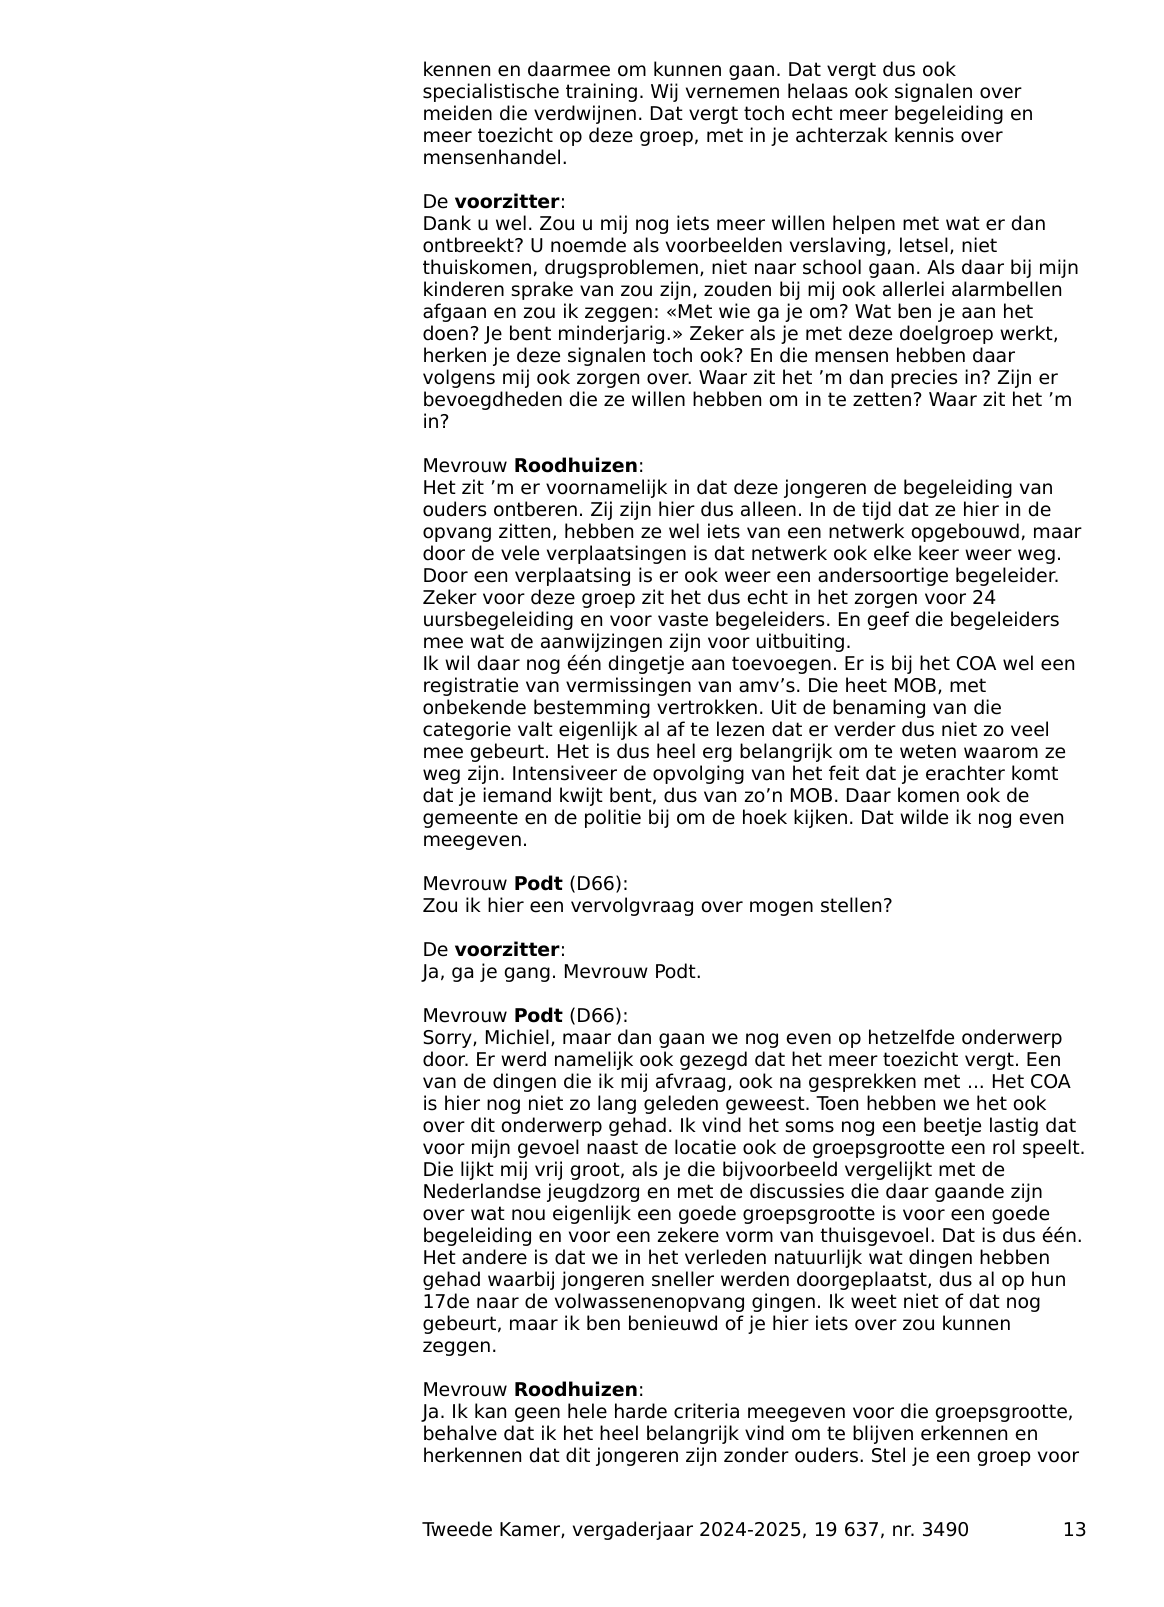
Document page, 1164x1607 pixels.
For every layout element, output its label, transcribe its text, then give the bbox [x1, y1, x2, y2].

text Ja. Ik kan geen hele harde criteria meegeven voor die groepsgrootte, behalve dat ik het heel belangrijk vind om te blijven erkennen en herkennen dat dit jongeren zijn zonder ouders. Stel je een groep voor [422, 1401, 1087, 1467]
text Mevrouw Roodhuizen: [422, 455, 1087, 477]
text Sorry, Michiel, maar dan gaan we nog even op hetzelfde onderwerp door. Er werd namelijk ook gezegd dat het meer toezicht vergt. Een van de dingen die ik mij afvraag, ook na gesprekken met ... Het COA is hier nog niet zo lang geleden geweest. Toen hebben we het ook over dit onderwerp gehad. Ik vind het soms nog een beetje lastig dat voor mijn gevoel naast de locatie ook de groepsgrootte een rol speelt. Die lijkt mij vrij groot, als je die bijvoorbeeld vergelijkt met de Nederlandse jeugdzorg en met de discussies die daar gaande zijn over wat nou eigenlijk een goede groepsgrootte is voor een goede begeleiding en voor een zekere vorm van thuisgevoel. Dat is dus één. Het andere is dat we in het verleden natuurlijk wat dingen hebben gehad waarbij jongeren sneller werden doorgeplaatst, dus al op hun 17de naar de volwassenenopvang gingen. Ik weet niet of dat nog gebeurt, maar ik ben benieuwd of je hier iets over zou kunnen zeggen. [422, 1027, 1087, 1357]
text Ik wil daar nog één dingetje aan toevoegen. Er is bij het COA wel een registratie van vermissingen van amv’s. Die heet MOB, met onbekende bestemming vertrokken. Uit de benaming van die categorie valt eigenlijk al af te lezen dat er verder dus niet zo veel mee gebeurt. Het is dus heel erg belangrijk om te weten waarom ze weg zijn. Intensiveer de opvolging van het feit dat je erachter komt dat je iemand kwijt bent, dus van zo’n MOB. Daar komen ook de gemeente en de politie bij om de hoek kijken. Dat wilde ik nog even meegeven. [422, 653, 1087, 851]
text Mevrouw Roodhuizen: [422, 1379, 1087, 1401]
text Mevrouw Podt (D66): [422, 1005, 1087, 1027]
text Mevrouw Podt (D66): [422, 873, 1087, 895]
text Het zit ’m er voornamelijk in dat deze jongeren de begeleiding van ouders ontberen. Zij zijn hier dus alleen. In de tijd dat ze hier in de opvang zitten, hebben ze wel iets van een netwerk opgebouwd, maar door de vele verplaatsingen is dat netwerk ook elke keer weer weg. Door een verplaatsing is er ook weer een andersoortige begeleider. Zeker voor deze groep zit het dus echt in het zorgen voor 24 uursbegeleiding en voor vaste begeleiders. En geef die begeleiders mee wat de aanwijzingen zijn voor uitbuiting. [422, 477, 1087, 653]
text kennen en daarmee om kunnen gaan. Dat vergt dus ook specialistische training. Wij vernemen helaas ook signalen over meiden die verdwijnen. Dat vergt toch echt meer begeleiding en meer toezicht op deze groep, met in je achterzak kennis over mensenhandel. [422, 59, 1087, 169]
text Zou ik hier een vervolgvraag over mogen stellen? [422, 895, 1087, 917]
text Ja, ga je gang. Mevrouw Podt. [422, 961, 1087, 983]
text De voorzitter: [422, 939, 1087, 961]
text Dank u wel. Zou u mij nog iets meer willen helpen met wat er dan ontbreekt? U noemde als voorbeelden verslaving, letsel, niet thuiskomen, drugsproblemen, niet naar school gaan. Als daar bij mijn kinderen sprake van zou zijn, zouden bij mij ook allerlei alarmbellen afgaan en zou ik zeggen: «Met wie ga je om? Wat ben je aan het doen? Je bent minderjarig.» Zeker als je met deze doelgroep werkt, herken je deze signalen toch ook? En die mensen hebben daar volgens mij ook zorgen over. Waar zit het ’m dan precies in? Zijn er bevoegdheden die ze willen hebben om in te zetten? Waar zit het ’m in? [422, 213, 1087, 433]
text De voorzitter: [422, 191, 1087, 213]
